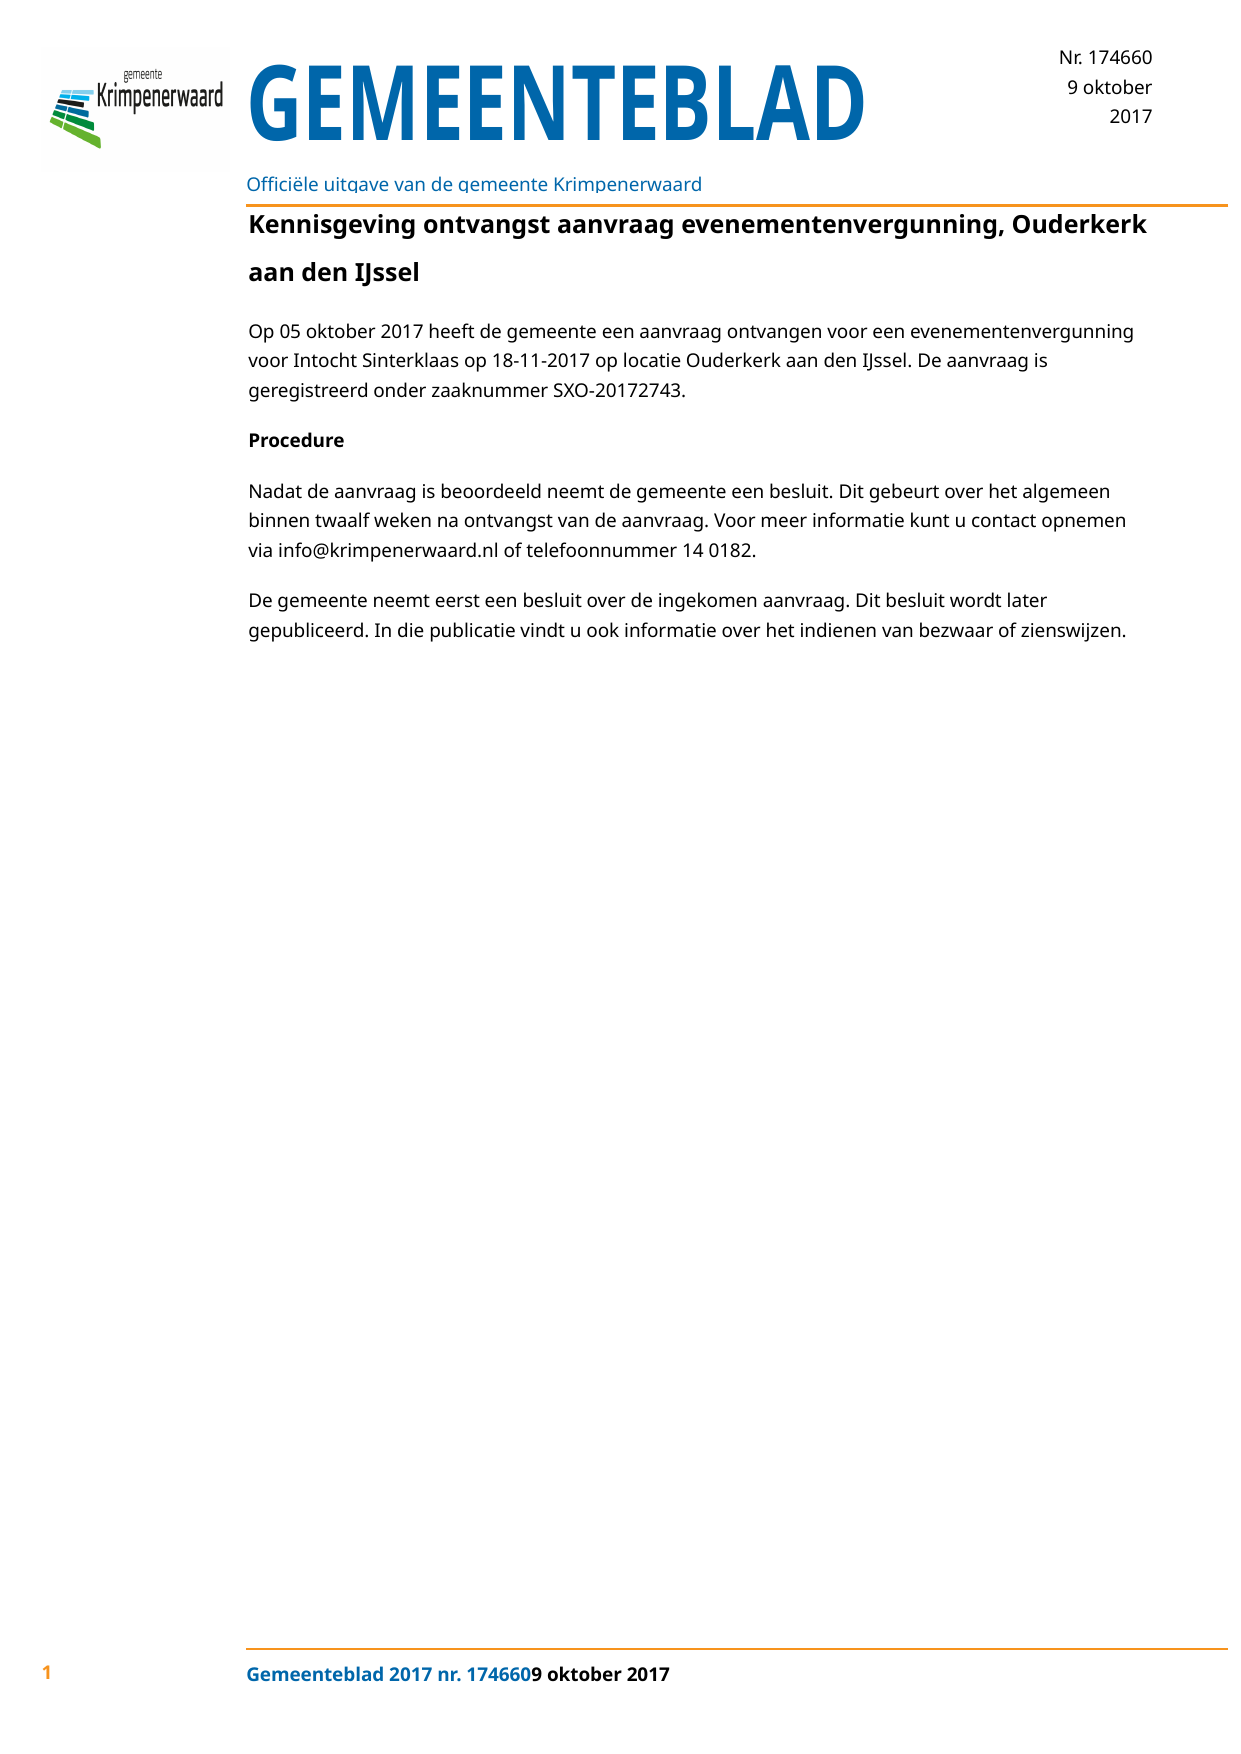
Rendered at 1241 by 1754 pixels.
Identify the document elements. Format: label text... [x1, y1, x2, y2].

text Procedure [248, 427, 1152, 453]
picture [41, 47, 231, 172]
text De gemeente neemt eerst een besluit over de ingekomen aanvraag. Dit besluit wordt later gepubliceerd. In die publicatie vindt u ook informatie over het indienen van bezwaar of zienswijzen. [248, 587, 1152, 643]
text Nadat de aanvraag is beoordeeld neemt de gemeente een besluit. Dit gebeurt over het algemeen binnen twaalf weken na ontvangst van de aanvraag. Voor meer informatie kunt u contact opnemen via info@krimpenerwaard.nl of telefoonnummer 14 0182. [248, 478, 1152, 563]
text Op 05 oktober 2017 heeft de gemeente een aanvraag ontvangen voor een evenementenvergunning voor Intocht Sinterklaas op 18-11-2017 op locatie Ouderkerk aan den IJssel. De aanvraag is geregistreerd onder zaaknummer SXO-20172743. [248, 318, 1152, 403]
text Kennisgeving ontvangst aanvraag evenementenvergunning, Ouderkerk aan den IJssel [248, 207, 1152, 288]
